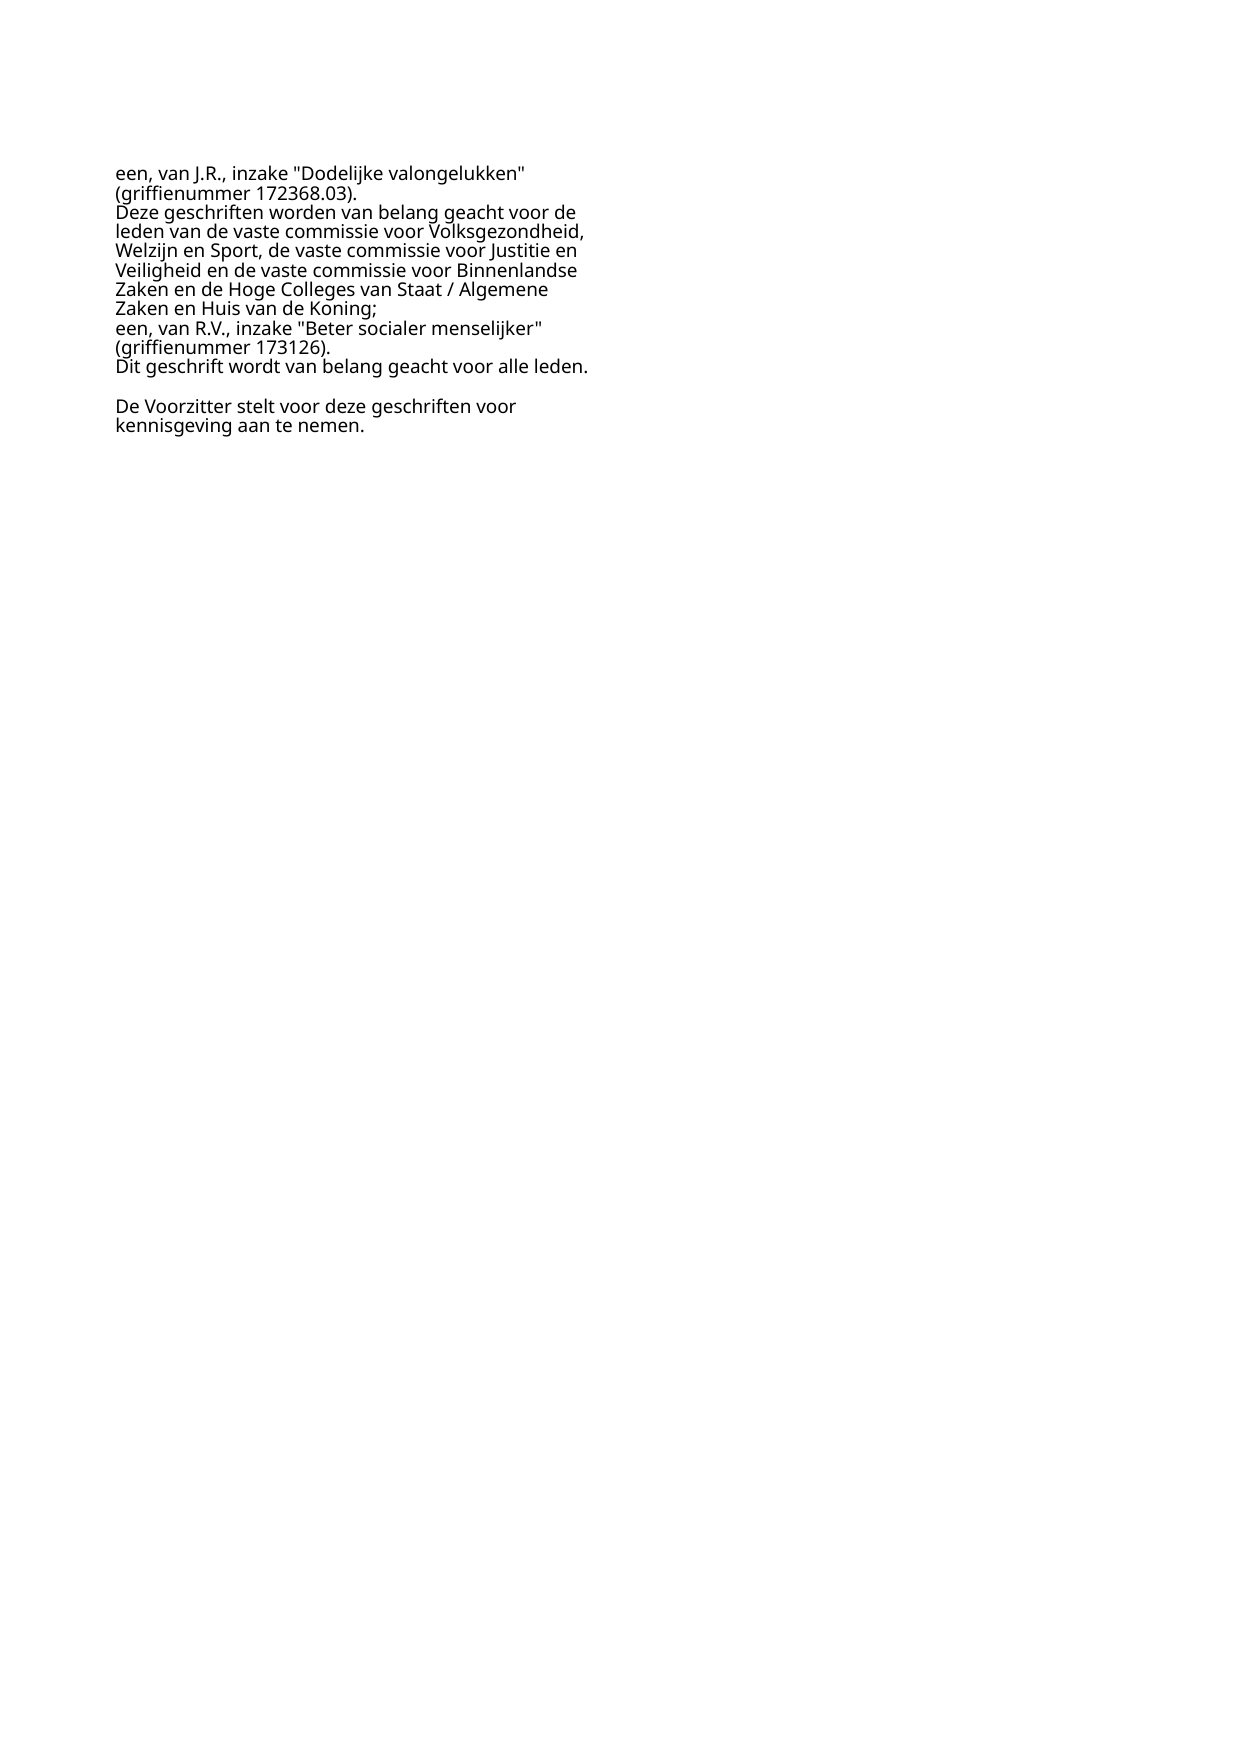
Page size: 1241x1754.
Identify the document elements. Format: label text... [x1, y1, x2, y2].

text een, van J.R., inzake "Dodelijke valongelukken" (griffienummer 172368.03). [115, 165, 605, 204]
text Dit geschrift wordt van belang geacht voor alle leden. [115, 358, 605, 377]
text Deze geschriften worden van belang geacht voor de leden van de vaste commissie voor Volksgezondheid, Welzijn en Sport, de vaste commissie voor Justitie en Veiligheid en de vaste commissie voor Binnenlandse Zaken en de Hoge Colleges van Staat / Algemene Zaken en Huis van de Koning; [115, 204, 605, 319]
text De Voorzitter stelt voor deze geschriften voor kennisgeving aan te nemen. [115, 398, 605, 437]
text een, van R.V., inzake "Beter socialer menselijker" (griffienummer 173126). [115, 319, 605, 358]
